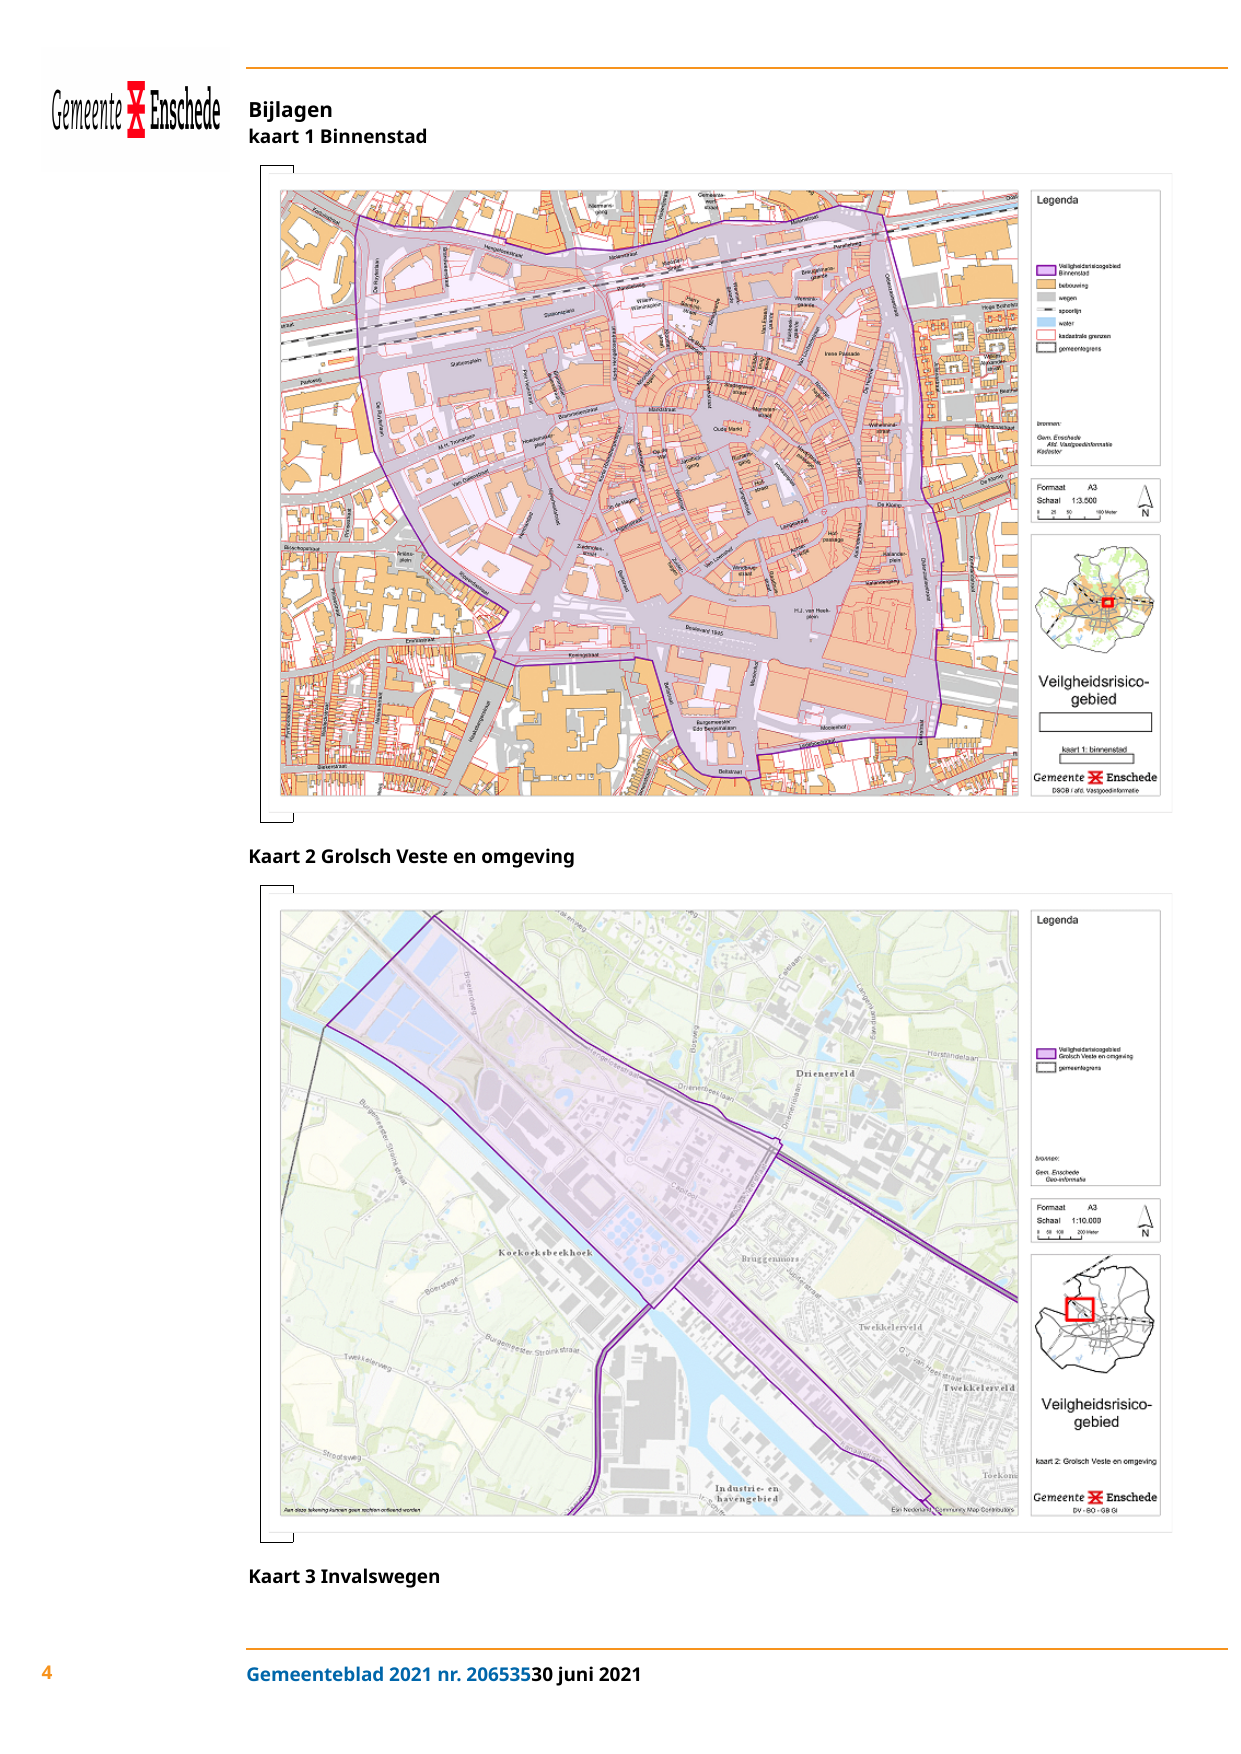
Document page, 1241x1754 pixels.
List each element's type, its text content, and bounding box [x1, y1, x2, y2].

picture [268, 893, 1173, 1533]
text Kaart 3 Invalswegen [248, 1563, 1152, 1589]
picture [41, 47, 231, 172]
text Bijlagen [248, 95, 1152, 123]
text kaart 1 Binnenstad [248, 123, 1152, 149]
picture [268, 173, 1173, 813]
text Kaart 2 Grolsch Veste en omgeving [248, 843, 1152, 869]
